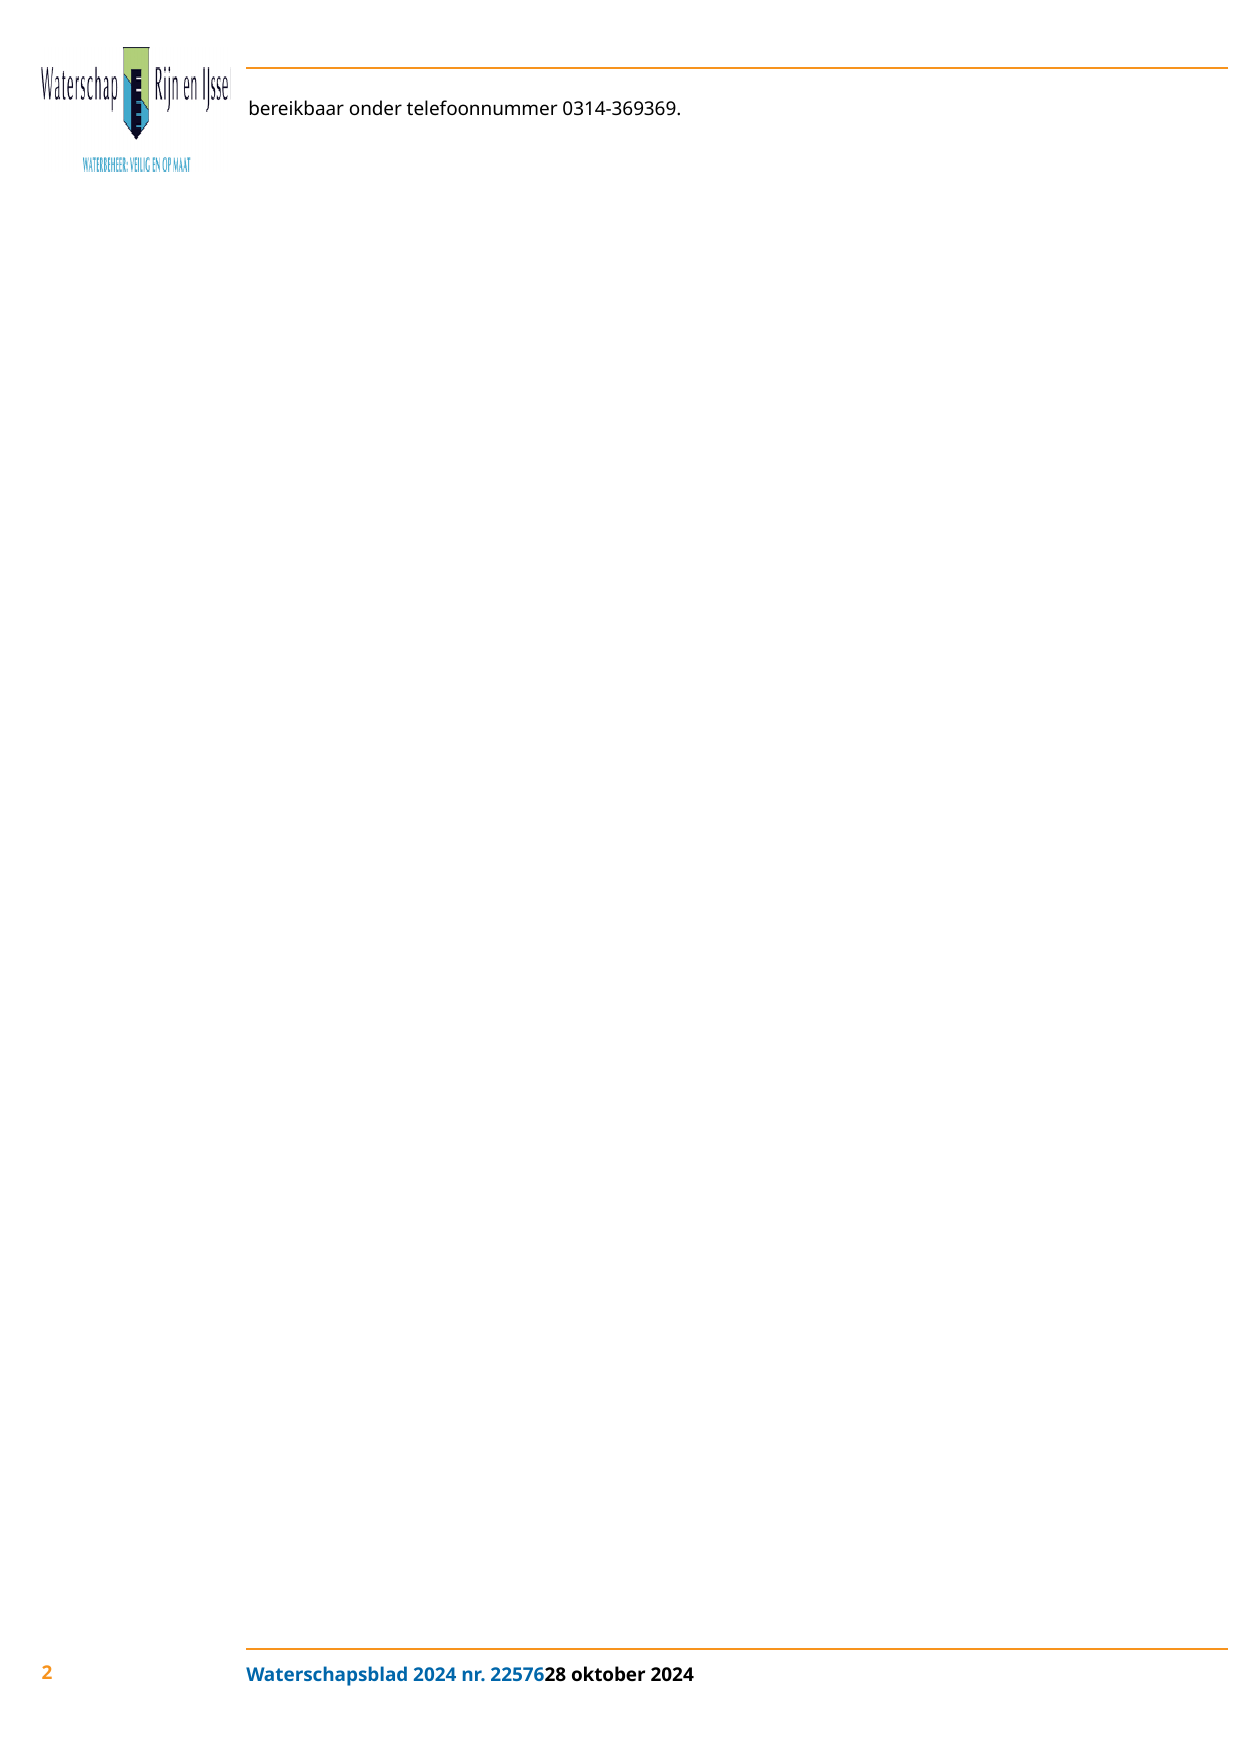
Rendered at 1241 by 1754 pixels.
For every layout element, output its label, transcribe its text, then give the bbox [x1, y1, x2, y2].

text bereikbaar onder telefoonnummer 0314-369369. [248, 95, 1152, 121]
picture [41, 47, 231, 172]
